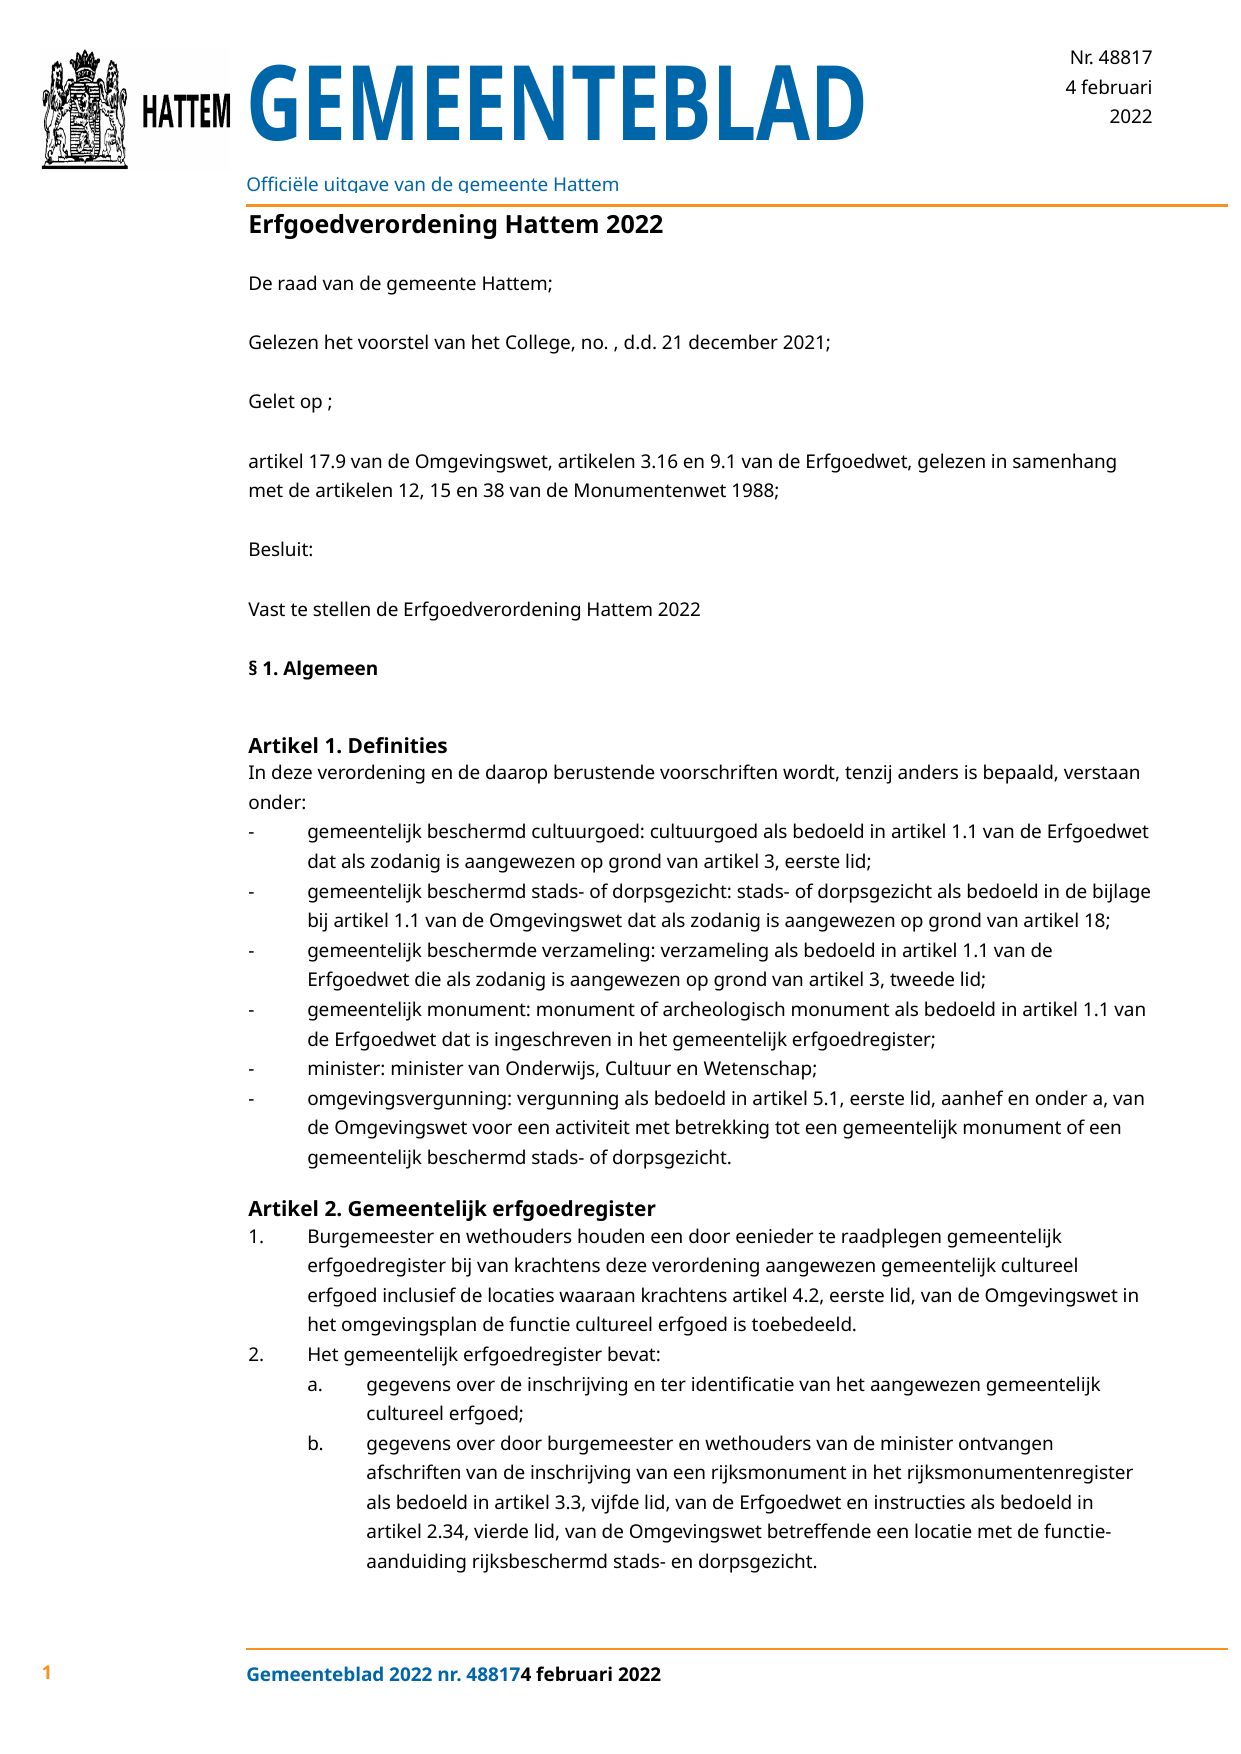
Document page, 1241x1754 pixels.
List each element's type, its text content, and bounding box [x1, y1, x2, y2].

list gemeentelijk beschermd stads- of dorpsgezicht: stads- of dorpsgezicht als bedoeld in de bijlage bij artikel 1.1 van de Omgevingswet dat als zodanig is aangewezen op grond van artikel 18; [248, 878, 1152, 933]
text artikel 17.9 van de Omgevingswet, artikelen 3.16 en 9.1 van de Erfgoedwet, gelezen in samenhang met de artikelen 12, 15 en 38 van de Monumentenwet 1988; [248, 448, 1152, 503]
list Het gemeentelijk erfgoedregister bevat: [248, 1341, 1152, 1367]
text Vast te stellen de Erfgoedverordening Hattem 2022 [248, 596, 1152, 621]
list gemeentelijk monument: monument of archeologisch monument als bedoeld in artikel 1.1 van de Erfgoedwet dat is ingeschreven in het gemeentelijk erfgoedregister; [248, 996, 1152, 1051]
list minister: minister van Onderwijs, Cultuur en Wetenschap; [248, 1055, 1152, 1081]
list gemeentelijk beschermd cultuurgoed: cultuurgoed als bedoeld in artikel 1.1 van de Erfgoedwet dat als zodanig is aangewezen op grond van artikel 3, eerste lid; [248, 819, 1152, 874]
list Burgemeester en wethouders houden een door eenieder te raadplegen gemeentelijk erfgoedregister bij van krachtens deze verordening aangewezen gemeentelijk cultureel erfgoed inclusief de locaties waaraan krachtens artikel 4.2, eerste lid, van de Omgevingswet in het omgevingsplan de functie cultureel erfgoed is toebedeeld. [248, 1223, 1152, 1337]
text In deze verordening en de daarop berustende voorschriften wordt, tenzij anders is bepaald, verstaan onder: [248, 759, 1152, 815]
text Gelet op ; [248, 389, 1152, 414]
list gemeentelijk beschermde verzameling: verzameling als bedoeld in artikel 1.1 van de Erfgoedwet die als zodanig is aangewezen op grond van artikel 3, tweede lid; [248, 937, 1152, 992]
text Besluit: [248, 537, 1152, 562]
list gegevens over de inschrijving en ter identificatie van het aangewezen gemeentelijk cultureel erfgoed; [307, 1371, 1152, 1426]
text Artikel 2. Gemeentelijk erfgoedregister [248, 1194, 1152, 1223]
text Gelezen het voorstel van het College, no. , d.d. 21 december 2021; [248, 329, 1152, 355]
text Artikel 1. Definities [248, 731, 1152, 759]
text De raad van de gemeente Hattem; [248, 270, 1152, 296]
list omgevingsvergunning: vergunning als bedoeld in artikel 5.1, eerste lid, aanhef en onder a, van de Omgevingswet voor een activiteit met betrekking tot een gemeentelijk monument of een gemeentelijk beschermd stads- of dorpsgezicht. [248, 1085, 1152, 1170]
text Erfgoedverordening Hattem 2022 [248, 207, 1152, 241]
text § 1. Algemeen [248, 655, 1152, 681]
picture [41, 47, 231, 172]
list gegevens over door burgemeester en wethouders van de minister ontvangen afschriften van de inschrijving van een rijksmonument in het rijksmonumentenregister als bedoeld in artikel 3.3, vijfde lid, van de Erfgoedwet en instructies als bedoeld in artikel 2.34, vierde lid, van de Omgevingswet betreffende een locatie met de functie-aanduiding rijksbeschermd stads- en dorpsgezicht. [307, 1430, 1152, 1574]
